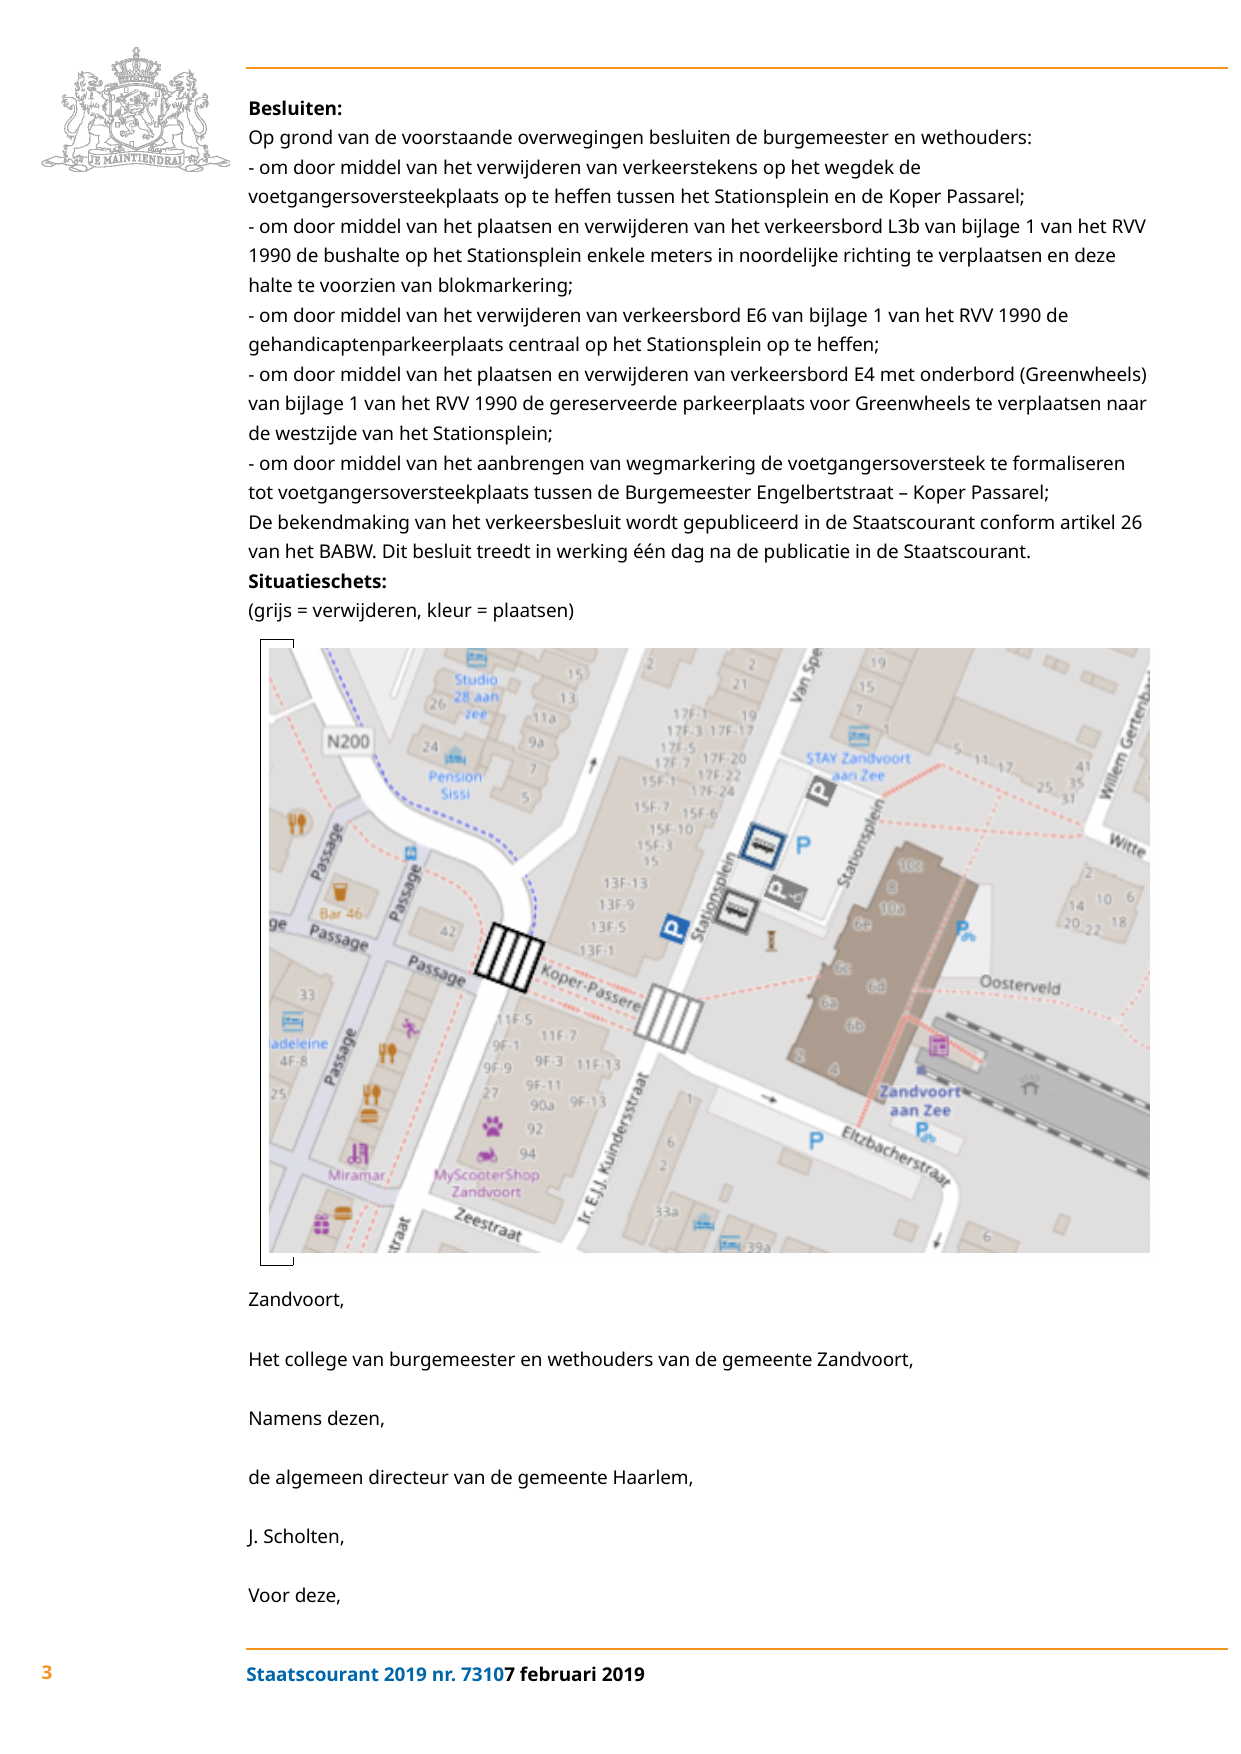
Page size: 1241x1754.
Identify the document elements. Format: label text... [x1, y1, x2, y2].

text - om door middel van het verwijderen van verkeerstekens op het wegdek de voetgangersoversteekplaats op te heffen tussen het Stationsplein en de Koper Passarel; [248, 154, 1152, 209]
text Het college van burgemeester en wethouders van de gemeente Zandvoort, [248, 1346, 1152, 1372]
text Voor deze, [248, 1582, 1152, 1608]
text De bekendmaking van het verkeersbesluit wordt gepubliceerd in de Staatscourant conform artikel 26 van het BABW. Dit besluit treedt in werking één dag na de publicatie in de Staatscourant. [248, 509, 1152, 564]
text Situatieschets: [248, 568, 1152, 594]
text Namens dezen, [248, 1405, 1152, 1431]
text Besluiten: [248, 95, 1152, 121]
text - om door middel van het plaatsen en verwijderen van verkeersbord E4 met onderbord (Greenwheels) van bijlage 1 van het RVV 1990 de gereserveerde parkeerplaats voor Greenwheels te verplaatsen naar de westzijde van het Stationsplein; [248, 361, 1152, 446]
text de algemeen directeur van de gemeente Haarlem, [248, 1464, 1152, 1490]
text - om door middel van het aanbrengen van wegmarkering de voetgangersoversteek te formaliseren tot voetgangersoversteekplaats tussen de Burgemeester Engelbertstraat – Koper Passarel; [248, 450, 1152, 505]
text - om door middel van het verwijderen van verkeersbord E6 van bijlage 1 van het RVV 1990 de gehandicaptenparkeerplaats centraal op het Stationsplein op te heffen; [248, 302, 1152, 357]
text - om door middel van het plaatsen en verwijderen van het verkeersbord L3b van bijlage 1 van het RVV 1990 de bushalte op het Stationsplein enkele meters in noordelijke richting te verplaatsen en deze halte te voorzien van blokmarkering; [248, 213, 1152, 298]
text (grijs = verwijderen, kleur = plaatsen) [248, 598, 1152, 623]
text Op grond van de voorstaande overwegingen besluiten de burgemeester en wethouders: [248, 124, 1152, 150]
text Zandvoort, [248, 1287, 1152, 1312]
picture [268, 648, 1155, 1257]
text J. Scholten, [248, 1523, 1152, 1549]
picture [41, 47, 231, 172]
